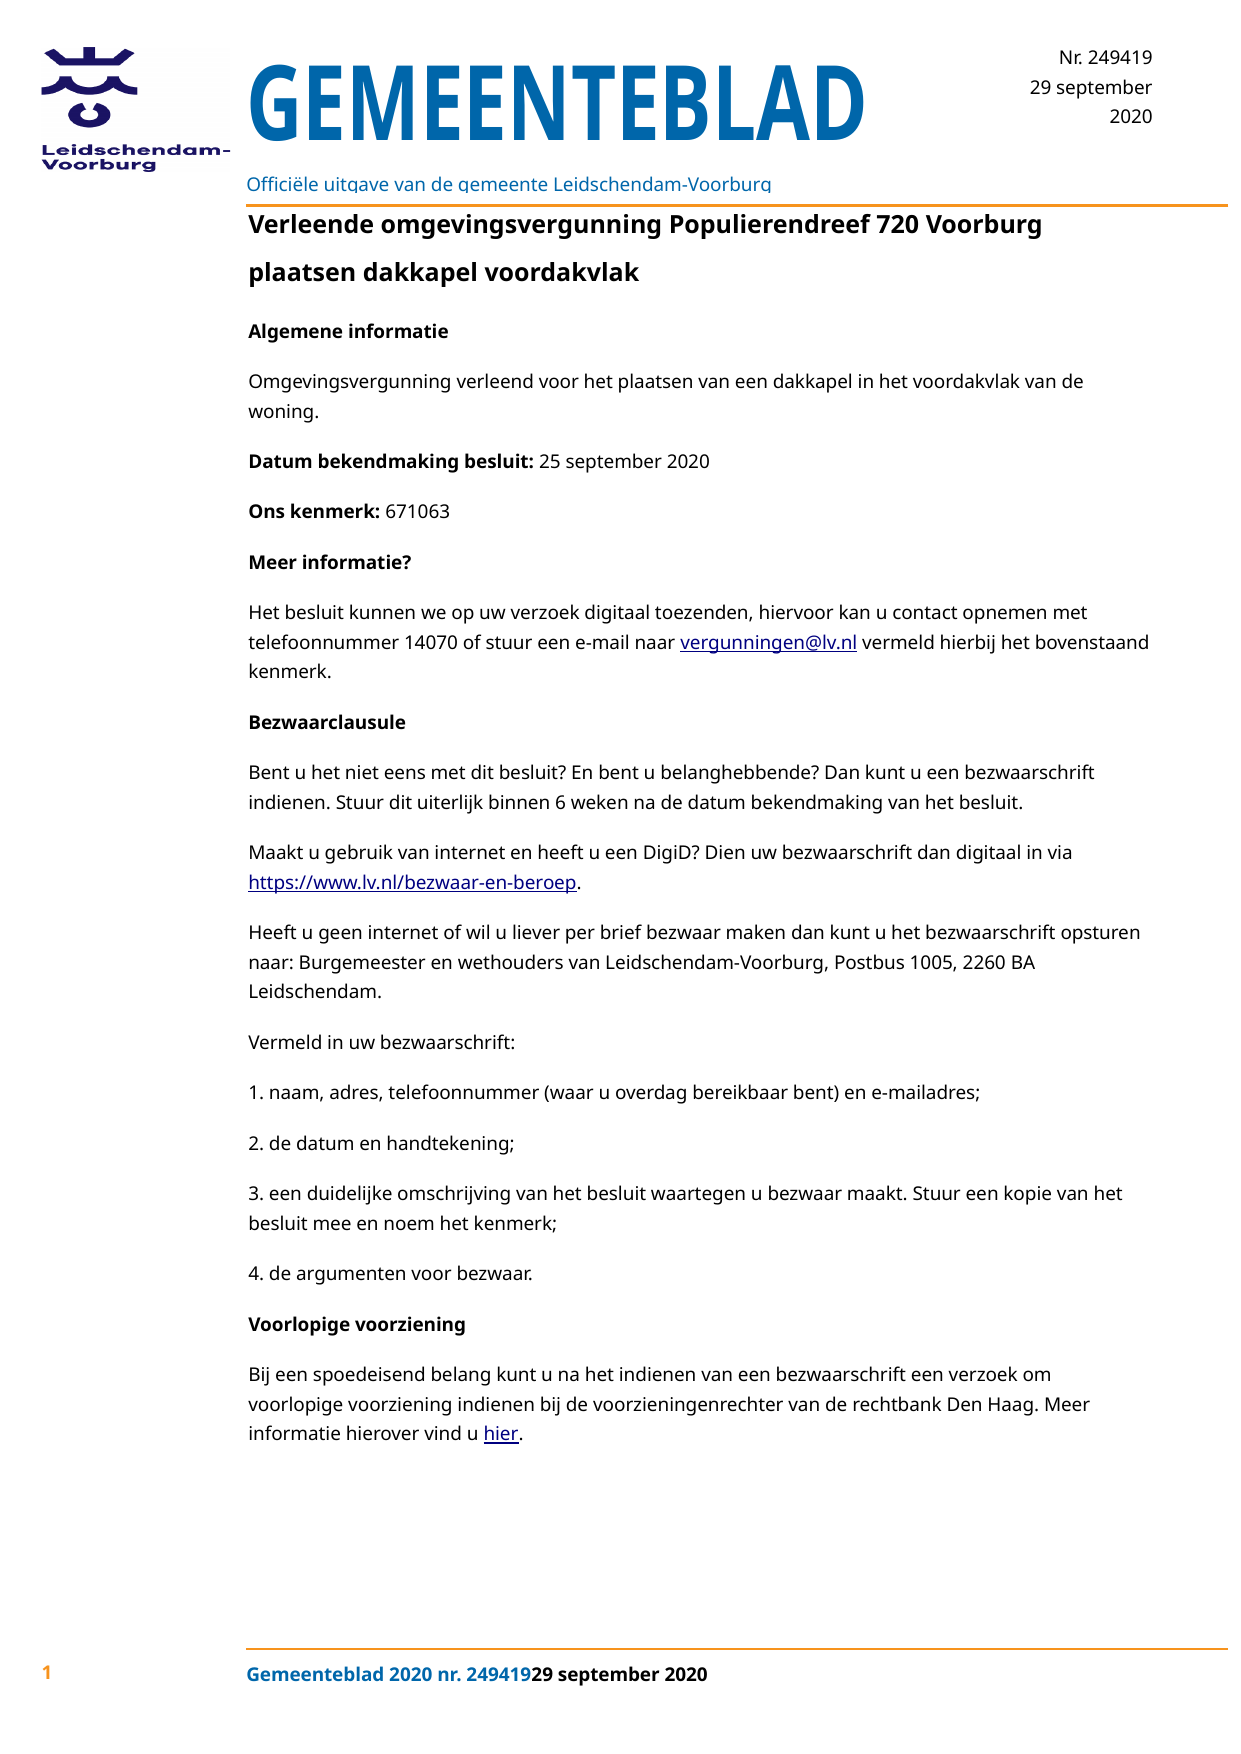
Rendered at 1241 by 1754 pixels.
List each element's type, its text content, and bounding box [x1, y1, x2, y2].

text 4. de argumenten voor bezwaar. [248, 1260, 1152, 1286]
text Meer informatie? [248, 549, 1152, 575]
text 2. de datum en handtekening; [248, 1130, 1152, 1156]
text Bij een spoedeisend belang kunt u na het indienen van een bezwaarschrift een verzoek om voorlopige voorziening indienen bij de voorzieningenrechter van de rechtbank Den Haag. Meer informatie hierover vind u hier. [248, 1361, 1152, 1446]
text Het besluit kunnen we op uw verzoek digitaal toezenden, hiervoor kan u contact opnemen met telefoonnummer 14070 of stuur een e-mail naar vergunningen@lv.nl vermeld hierbij het bovenstaand kenmerk. [248, 599, 1152, 684]
text Omgevingsvergunning verleend voor het plaatsen van een dakkapel in het voordakvlak van de woning. [248, 368, 1152, 424]
text Datum bekendmaking besluit: 25 september 2020 [248, 448, 1152, 474]
text 1. naam, adres, telefoonnummer (waar u overdag bereikbaar bent) en e-mailadres; [248, 1079, 1152, 1105]
text Voorlopige voorziening [248, 1311, 1152, 1337]
text Algemene informatie [248, 318, 1152, 344]
text Maakt u gebruik van internet en heeft u een DigiD? Dien uw bezwaarschrift dan digitaal in via https://www.lv.nl/bezwaar-en-beroep. [248, 839, 1152, 895]
text Ons kenmerk: 671063 [248, 499, 1152, 524]
text Verleende omgevingsvergunning Populierendreef 720 Voorburg plaatsen dakkapel voordakvlak [248, 207, 1152, 288]
text Heeft u geen internet of wil u liever per brief bezwaar maken dan kunt u het bezwaarschrift opsturen naar: Burgemeester en wethouders van Leidschendam-Voorburg, Postbus 1005, 2260 BA Leidschendam. [248, 919, 1152, 1004]
text 3. een duidelijke omschrijving van het besluit waartegen u bezwaar maakt. Stuur een kopie van het besluit mee en noem het kenmerk; [248, 1180, 1152, 1236]
picture [41, 47, 231, 172]
text Bezwaarclausule [248, 709, 1152, 735]
text Bent u het niet eens met dit besluit? En bent u belanghebbende? Dan kunt u een bezwaarschrift indienen. Stuur dit uiterlijk binnen 6 weken na de datum bekendmaking van het besluit. [248, 759, 1152, 815]
text Vermeld in uw bezwaarschrift: [248, 1029, 1152, 1055]
